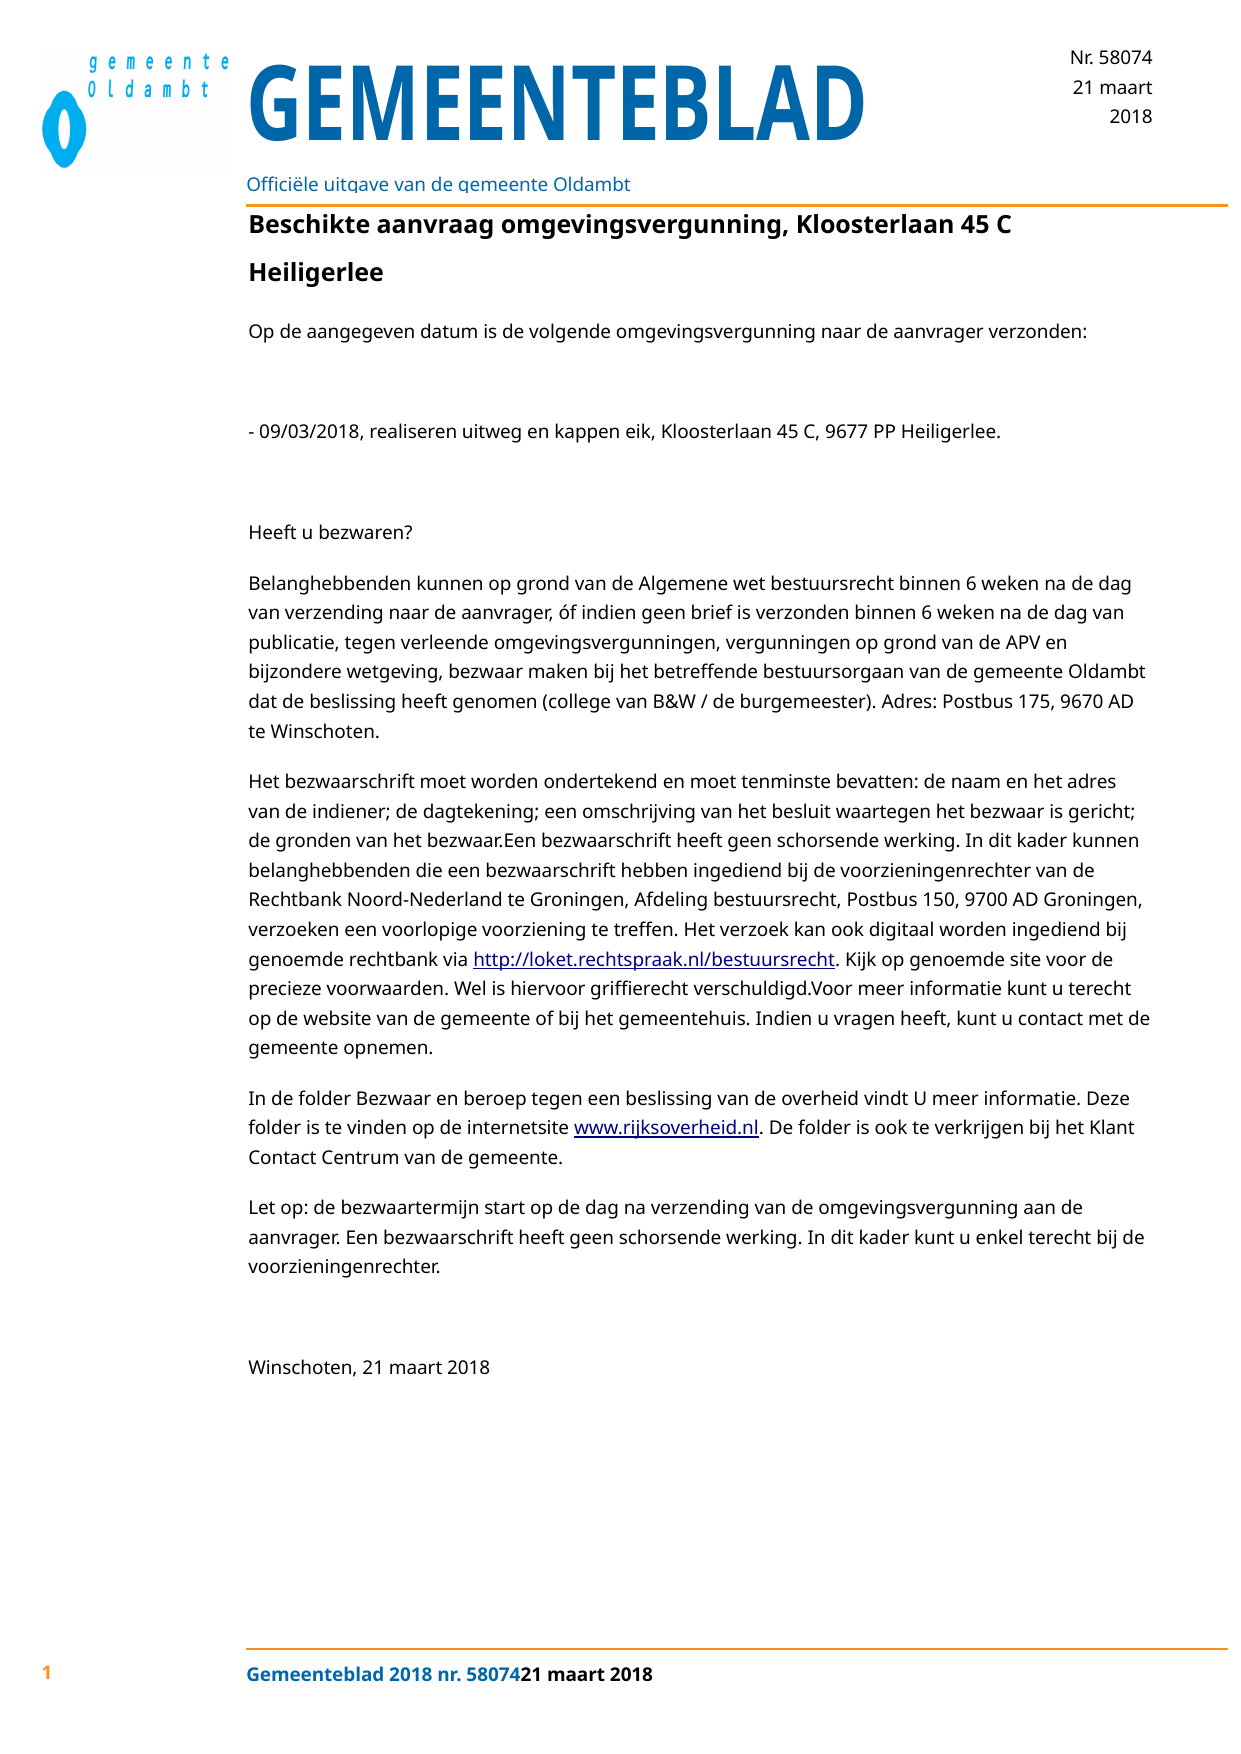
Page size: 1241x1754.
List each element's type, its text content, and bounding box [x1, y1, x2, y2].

text Beschikte aanvraag omgevingsvergunning, Kloosterlaan 45 C Heiligerlee [248, 207, 1152, 288]
text Let op: de bezwaartermijn start op de dag na verzending van de omgevingsvergunning aan de aanvrager. Een bezwaarschrift heeft geen schorsende werking. In dit kader kunt u enkel terecht bij de voorzieningenrechter. [248, 1194, 1152, 1279]
picture [41, 47, 231, 172]
text Op de aangegeven datum is de volgende omgevingsvergunning naar de aanvrager verzonden: [248, 318, 1152, 344]
text Heeft u bezwaren? [248, 519, 1152, 545]
text Het bezwaarschrift moet worden ondertekend en moet tenminste bevatten: de naam en het adres van de indiener; de dagtekening; een omschrijving van het besluit waartegen het bezwaar is gericht; de gronden van het bezwaar.Een bezwaarschrift heeft geen schorsende werking. In dit kader kunnen belanghebbenden die een bezwaarschrift hebben ingediend bij de voorzieningenrechter van de Rechtbank Noord-Nederland te Groningen, Afdeling bestuursrecht, Postbus 150, 9700 AD Groningen, verzoeken een voorlopige voorziening te treffen. Het verzoek kan ook digitaal worden ingediend bij genoemde rechtbank via http://loket.rechtspraak.nl/bestuursrecht. Kijk op genoemde site voor de precieze voorwaarden. Wel is hiervoor griffierecht verschuldigd.Voor meer informatie kunt u terecht op de website van de gemeente of bij het gemeentehuis. Indien u vragen heeft, kunt u contact met de gemeente opnemen. [248, 768, 1152, 1060]
text - 09/03/2018, realiseren uitweg en kappen eik, Kloosterlaan 45 C, 9677 PP Heiligerlee. [248, 419, 1152, 444]
text Winschoten, 21 maart 2018 [248, 1354, 1152, 1380]
text In de folder Bezwaar en beroep tegen een beslissing van de overheid vindt U meer informatie. Deze folder is te vinden op de internetsite www.rijksoverheid.nl. De folder is ook te verkrijgen bij het Klant Contact Centrum van de gemeente. [248, 1085, 1152, 1170]
text Belanghebbenden kunnen op grond van de Algemene wet bestuursrecht binnen 6 weken na de dag van verzending naar de aanvrager, óf indien geen brief is verzonden binnen 6 weken na de dag van publicatie, tegen verleende omgevingsvergunningen, vergunningen op grond van de APV en bijzondere wetgeving, bezwaar maken bij het betreffende bestuursorgaan van de gemeente Oldambt dat de beslissing heeft genomen (college van B&W / de burgemeester). Adres: Postbus 175, 9670 AD te Winschoten. [248, 570, 1152, 744]
